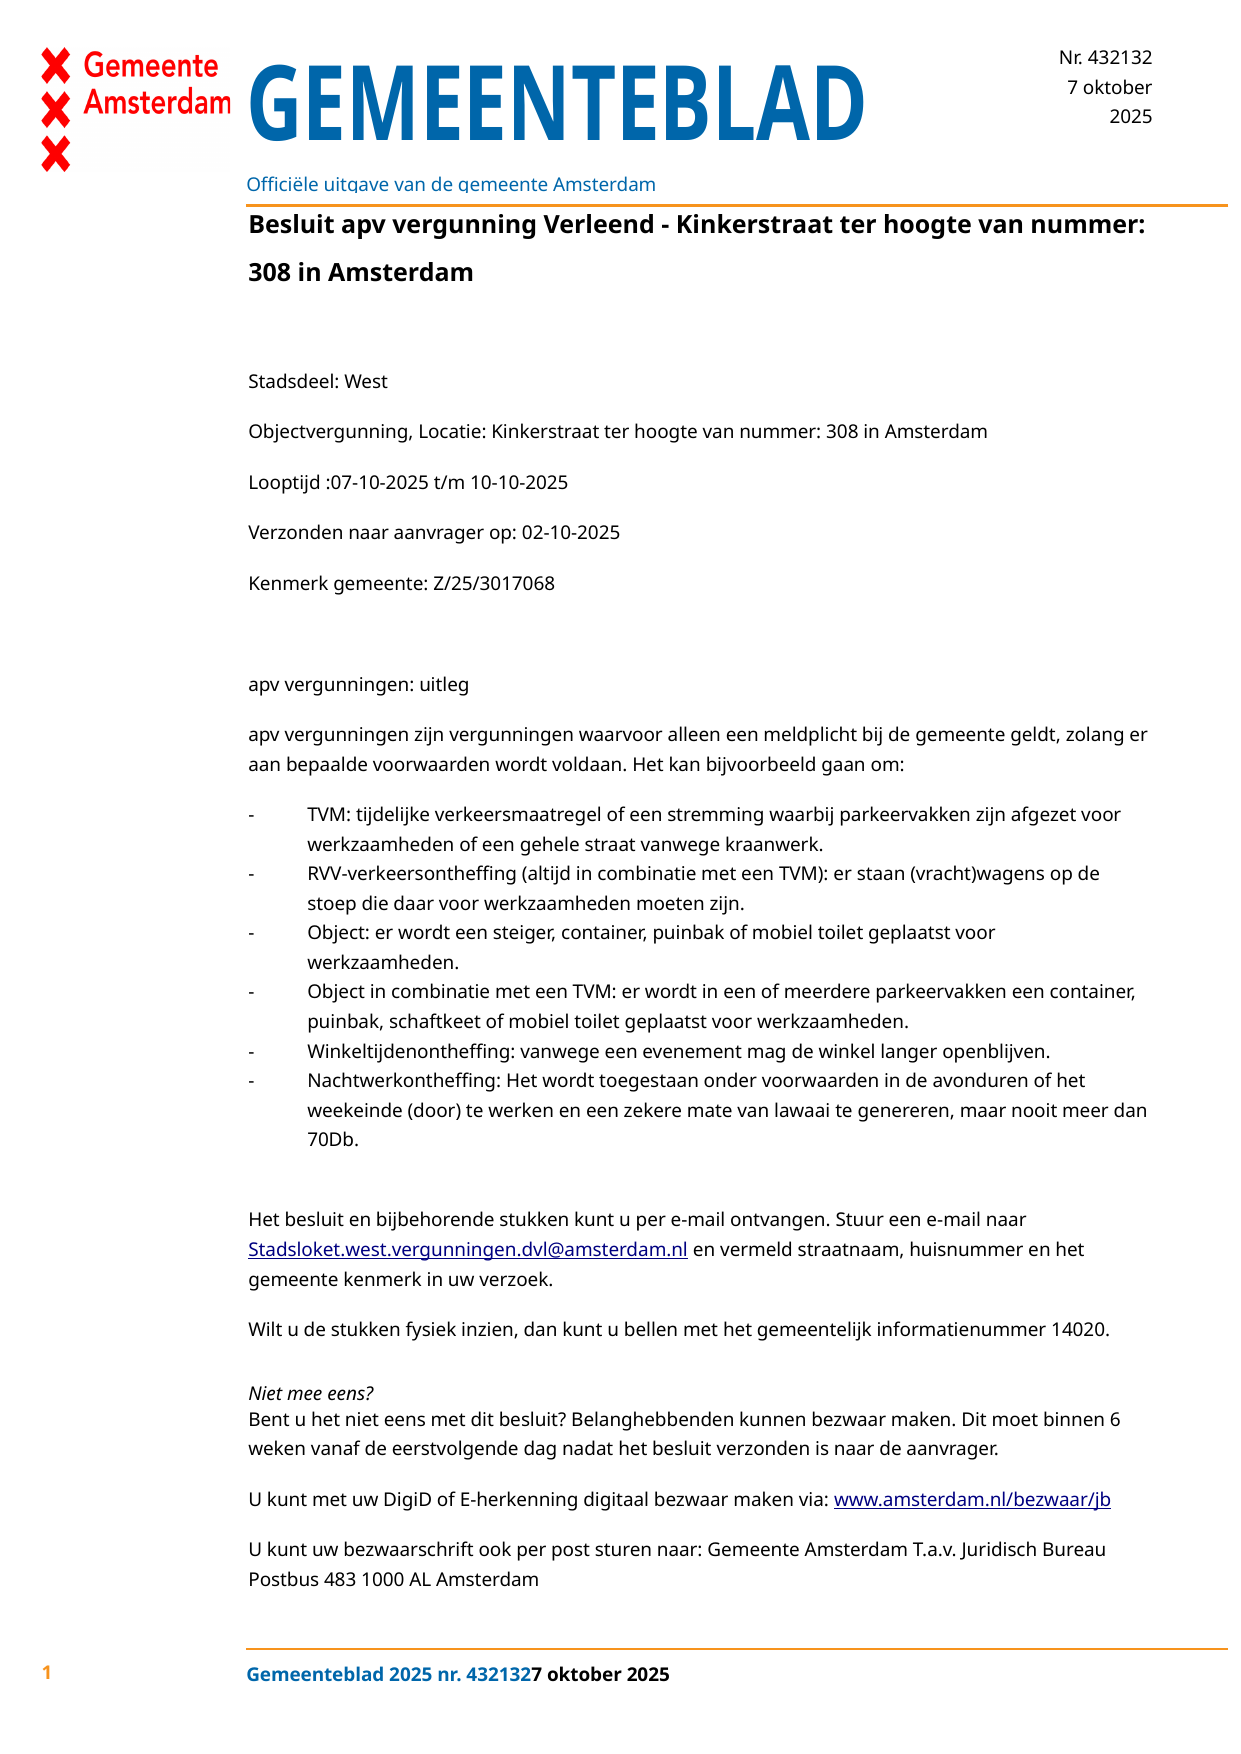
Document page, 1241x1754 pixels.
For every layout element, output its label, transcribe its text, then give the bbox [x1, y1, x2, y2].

picture [41, 47, 231, 172]
text Objectvergunning, Locatie: Kinkerstraat ter hoogte van nummer: 308 in Amsterdam [248, 419, 1152, 444]
list TVM: tijdelijke verkeersmaatregel of een stremming waarbij parkeervakken zijn afgezet voor werkzaamheden of een gehele straat vanwege kraanwerk. [248, 801, 1152, 857]
text apv vergunningen: uitleg [248, 671, 1152, 697]
text Bent u het niet eens met dit besluit? Belanghebbenden kunnen bezwaar maken. Dit moet binnen 6 weken vanaf de eerstvolgende dag nadat het besluit verzonden is naar de aanvrager. [248, 1406, 1152, 1461]
text Niet mee eens? [248, 1380, 1152, 1406]
text Het besluit en bijbehorende stukken kunt u per e-mail ontvangen. Stuur een e-mail naar Stadsloket.west.vergunningen.dvl@amsterdam.nl en vermeld straatnaam, huisnummer en het gemeente kenmerk in uw verzoek. [248, 1207, 1152, 1292]
text U kunt met uw DigiD of E-herkenning digitaal bezwaar maken via: www.amsterdam.nl/bezwaar/jb [248, 1486, 1152, 1512]
text Stadsdeel: West [248, 368, 1152, 394]
text Verzonden naar aanvrager op: 02-10-2025 [248, 519, 1152, 545]
list RVV-verkeersontheffing (altijd in combinatie met een TVM): er staan (vracht)wagens op de stoep die daar voor werkzaamheden moeten zijn. [248, 860, 1152, 916]
text Looptijd :07-10-2025 t/m 10-10-2025 [248, 469, 1152, 495]
text Besluit apv vergunning Verleend - Kinkerstraat ter hoogte van nummer: 308 in Amsterdam [248, 207, 1152, 288]
list Object: er wordt een steiger, container, puinbak of mobiel toilet geplaatst voor werkzaamheden. [248, 919, 1152, 975]
list Object in combinatie met een TVM: er wordt in een of meerdere parkeervakken een container, puinbak, schaftkeet of mobiel toilet geplaatst voor werkzaamheden. [248, 979, 1152, 1034]
list Winkeltijdenontheffing: vanwege een evenement mag de winkel langer openblijven. [248, 1038, 1152, 1064]
text apv vergunningen zijn vergunningen waarvoor alleen een meldplicht bij de gemeente geldt, zolang er aan bepaalde voorwaarden wordt voldaan. Het kan bijvoorbeeld gaan om: [248, 721, 1152, 777]
text Kenmerk gemeente: Z/25/3017068 [248, 570, 1152, 596]
list Nachtwerkontheffing: Het wordt toegestaan onder voorwaarden in de avonduren of het weekeinde (door) te werken en een zekere mate van lawaai te genereren, maar nooit meer dan 70Db. [248, 1067, 1152, 1152]
text Wilt u de stukken fysiek inzien, dan kunt u bellen met het gemeentelijk informatienummer 14020. [248, 1316, 1152, 1342]
text U kunt uw bezwaarschrift ook per post sturen naar: Gemeente Amsterdam T.a.v. Juridisch Bureau Postbus 483 1000 AL Amsterdam [248, 1536, 1152, 1592]
